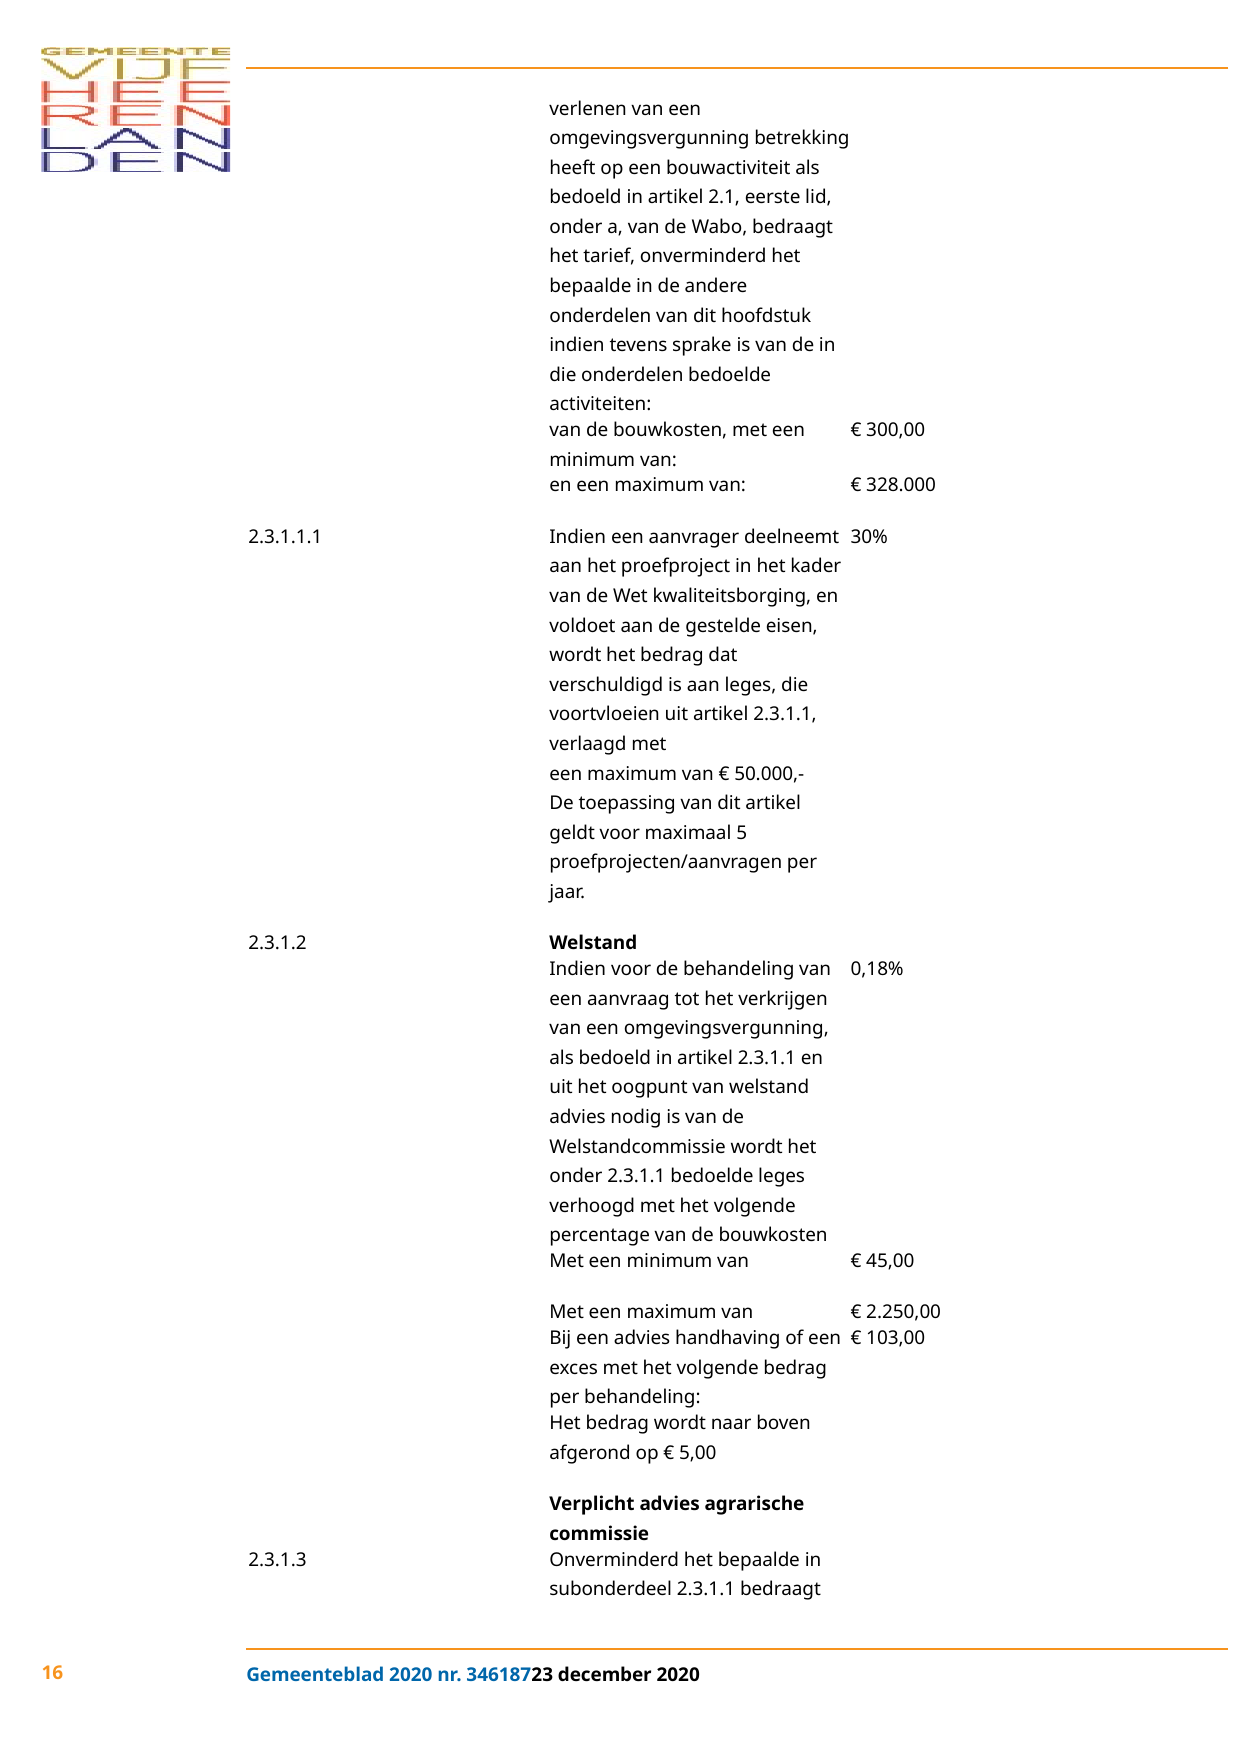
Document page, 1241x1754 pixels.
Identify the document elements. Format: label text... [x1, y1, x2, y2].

table_cell € 103,00 [850, 1325, 1152, 1409]
table_cell Onverminderd het bepaalde in subonderdeel 2.3.1.1 bedraagt [549, 1546, 850, 1601]
table_cell Met een minimum van [549, 1247, 850, 1273]
table_cell 0,18% [850, 955, 1152, 1247]
table_cell € 328.000 [850, 472, 1152, 497]
table_cell [850, 1273, 1152, 1299]
table_cell [549, 904, 850, 929]
table_cell [850, 930, 1152, 955]
table_cell [850, 498, 1152, 523]
table_cell [549, 1273, 850, 1299]
table_cell [549, 1465, 850, 1490]
table_cell Indien voor de behandeling van een aanvraag tot het verkrijgen van een omgevingsvergunning, als bedoeld in artikel 2.3.1.1 en uit het oogpunt van welstand advies nodig is van de Welstandcommissie wordt het onder 2.3.1.1 bedoelde leges verhoogd met het volgende percentage van de bouwkosten [549, 955, 850, 1247]
table_cell van de bouwkosten, met een minimum van: [549, 416, 850, 472]
picture [41, 47, 231, 172]
table_cell € 2.250,00 [850, 1299, 1152, 1324]
table_cell [850, 1409, 1152, 1465]
table_cell [248, 1247, 549, 1273]
table_cell [248, 416, 549, 472]
table_cell [248, 1299, 549, 1324]
table_cell [248, 1325, 549, 1409]
table_cell [248, 95, 549, 416]
table_cell [248, 1273, 549, 1299]
table_cell [850, 1465, 1152, 1490]
table_cell [248, 472, 549, 523]
table_cell € 300,00 [850, 416, 1152, 472]
table_cell Indien een aanvrager deelneemt aan het proefproject in het kader van de Wet kwaliteitsborging, en voldoet aan de gestelde eisen, wordt het bedrag dat verschuldigd is aan leges, die voortvloeien uit artikel 2.3.1.1, verlaagd met een maximum van € 50.000,- De toepassing van dit artikel geldt voor maximaal 5 proefprojecten/aanvragen per jaar. [549, 523, 850, 904]
table_cell Welstand [549, 930, 850, 955]
table_cell [248, 1409, 549, 1465]
table_cell en een maximum van: [549, 472, 850, 497]
table_cell 2.3.1.3 [248, 1546, 549, 1601]
table_cell Bij een advies handhaving of een exces met het volgende bedrag per behandeling: [549, 1325, 850, 1409]
table_cell Het bedrag wordt naar boven afgerond op € 5,00 [549, 1409, 850, 1465]
table_cell € 45,00 [850, 1247, 1152, 1273]
table_cell Met een maximum van [549, 1299, 850, 1324]
table_cell [850, 95, 1152, 416]
table_cell 2.3.1.1.1 [248, 523, 549, 904]
table_cell [549, 498, 850, 523]
table_cell [850, 1546, 1152, 1601]
table_cell [248, 1490, 549, 1546]
table_cell [248, 1465, 549, 1490]
table_cell 2.3.1.2 [248, 930, 549, 1247]
table_cell 30% [850, 523, 1152, 904]
table_cell Verplicht advies agrarische commissie [549, 1490, 850, 1546]
table_cell [850, 1490, 1152, 1546]
table_cell verlenen van een omgevingsvergunning betrekking heeft op een bouwactiviteit als bedoeld in artikel 2.1, eerste lid, onder a, van de Wabo, bedraagt het tarief, onverminderd het bepaalde in de andere onderdelen van dit hoofdstuk indien tevens sprake is van de in die onderdelen bedoelde activiteiten: [549, 95, 850, 416]
table_cell [850, 904, 1152, 929]
table_cell [248, 904, 549, 929]
